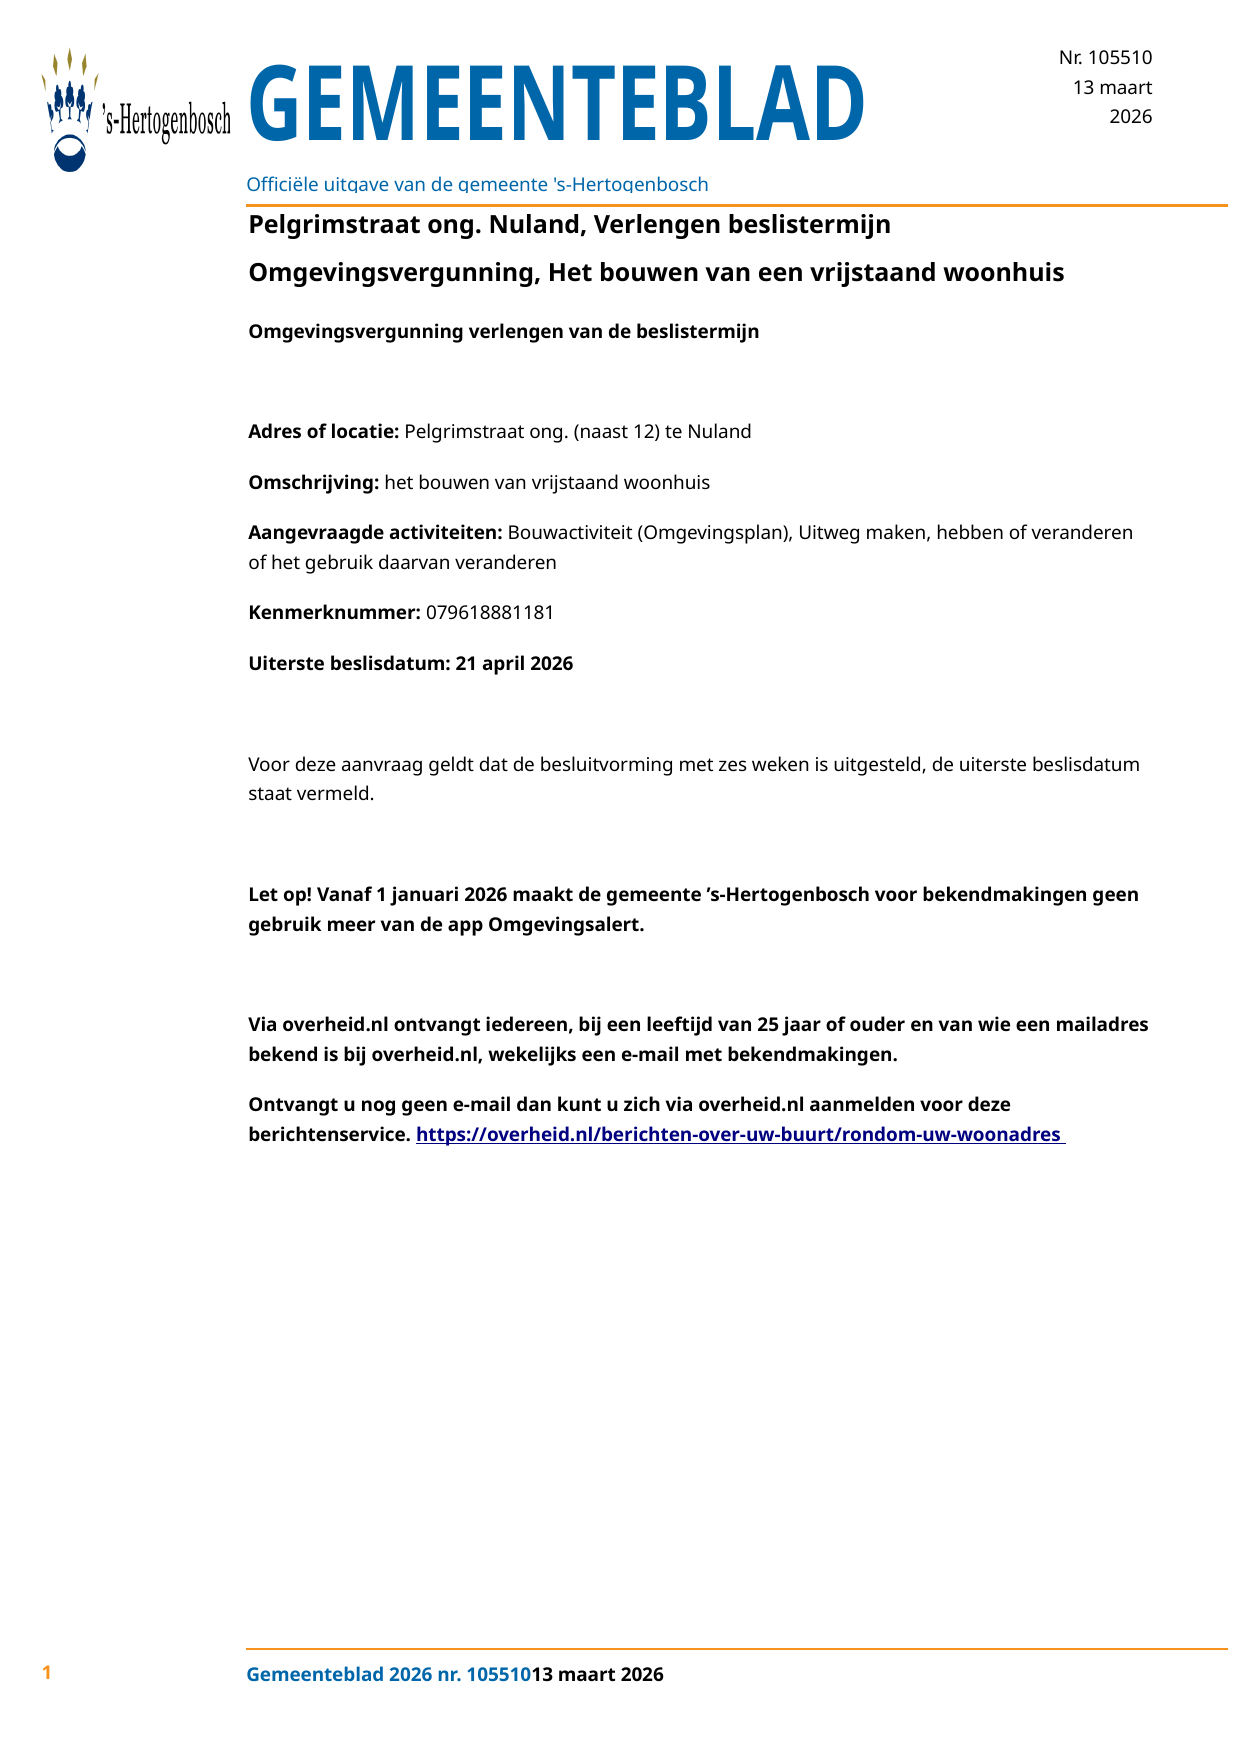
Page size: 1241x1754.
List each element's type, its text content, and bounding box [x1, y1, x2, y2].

text Voor deze aanvraag geldt dat de besluitvorming met zes weken is uitgesteld, de uiterste beslisdatum staat vermeld. [248, 751, 1152, 806]
text Uiterste beslisdatum: 21 april 2026 [248, 650, 1152, 676]
text Omgevingsvergunning verlengen van de beslistermijn [248, 318, 1152, 344]
text Ontvangt u nog geen e-mail dan kunt u zich via overheid.nl aanmelden voor deze berichtenservice. https://overheid.nl/berichten-over-uw-buurt/rondom-uw-woonadres [248, 1092, 1152, 1147]
text Adres of locatie: Pelgrimstraat ong. (naast 12) te Nuland [248, 419, 1152, 444]
text Via overheid.nl ontvangt iedereen, bij een leeftijd van 25 jaar of ouder en van wie een mailadres bekend is bij overheid.nl, wekelijks een e-mail met bekendmakingen. [248, 1012, 1152, 1067]
text Kenmerknummer: 079618881181 [248, 599, 1152, 625]
text Pelgrimstraat ong. Nuland, Verlengen beslistermijn Omgevingsvergunning, Het bouwen van een vrijstaand woonhuis [248, 207, 1152, 288]
text Let op! Vanaf 1 januari 2026 maakt de gemeente ’s-Hertogenbosch voor bekendmakingen geen gebruik meer van de app Omgevingsalert. [248, 881, 1152, 937]
text Omschrijving: het bouwen van vrijstaand woonhuis [248, 469, 1152, 495]
picture [41, 47, 231, 172]
text Aangevraagde activiteiten: Bouwactiviteit (Omgevingsplan), Uitweg maken, hebben of veranderen of het gebruik daarvan veranderen [248, 519, 1152, 575]
